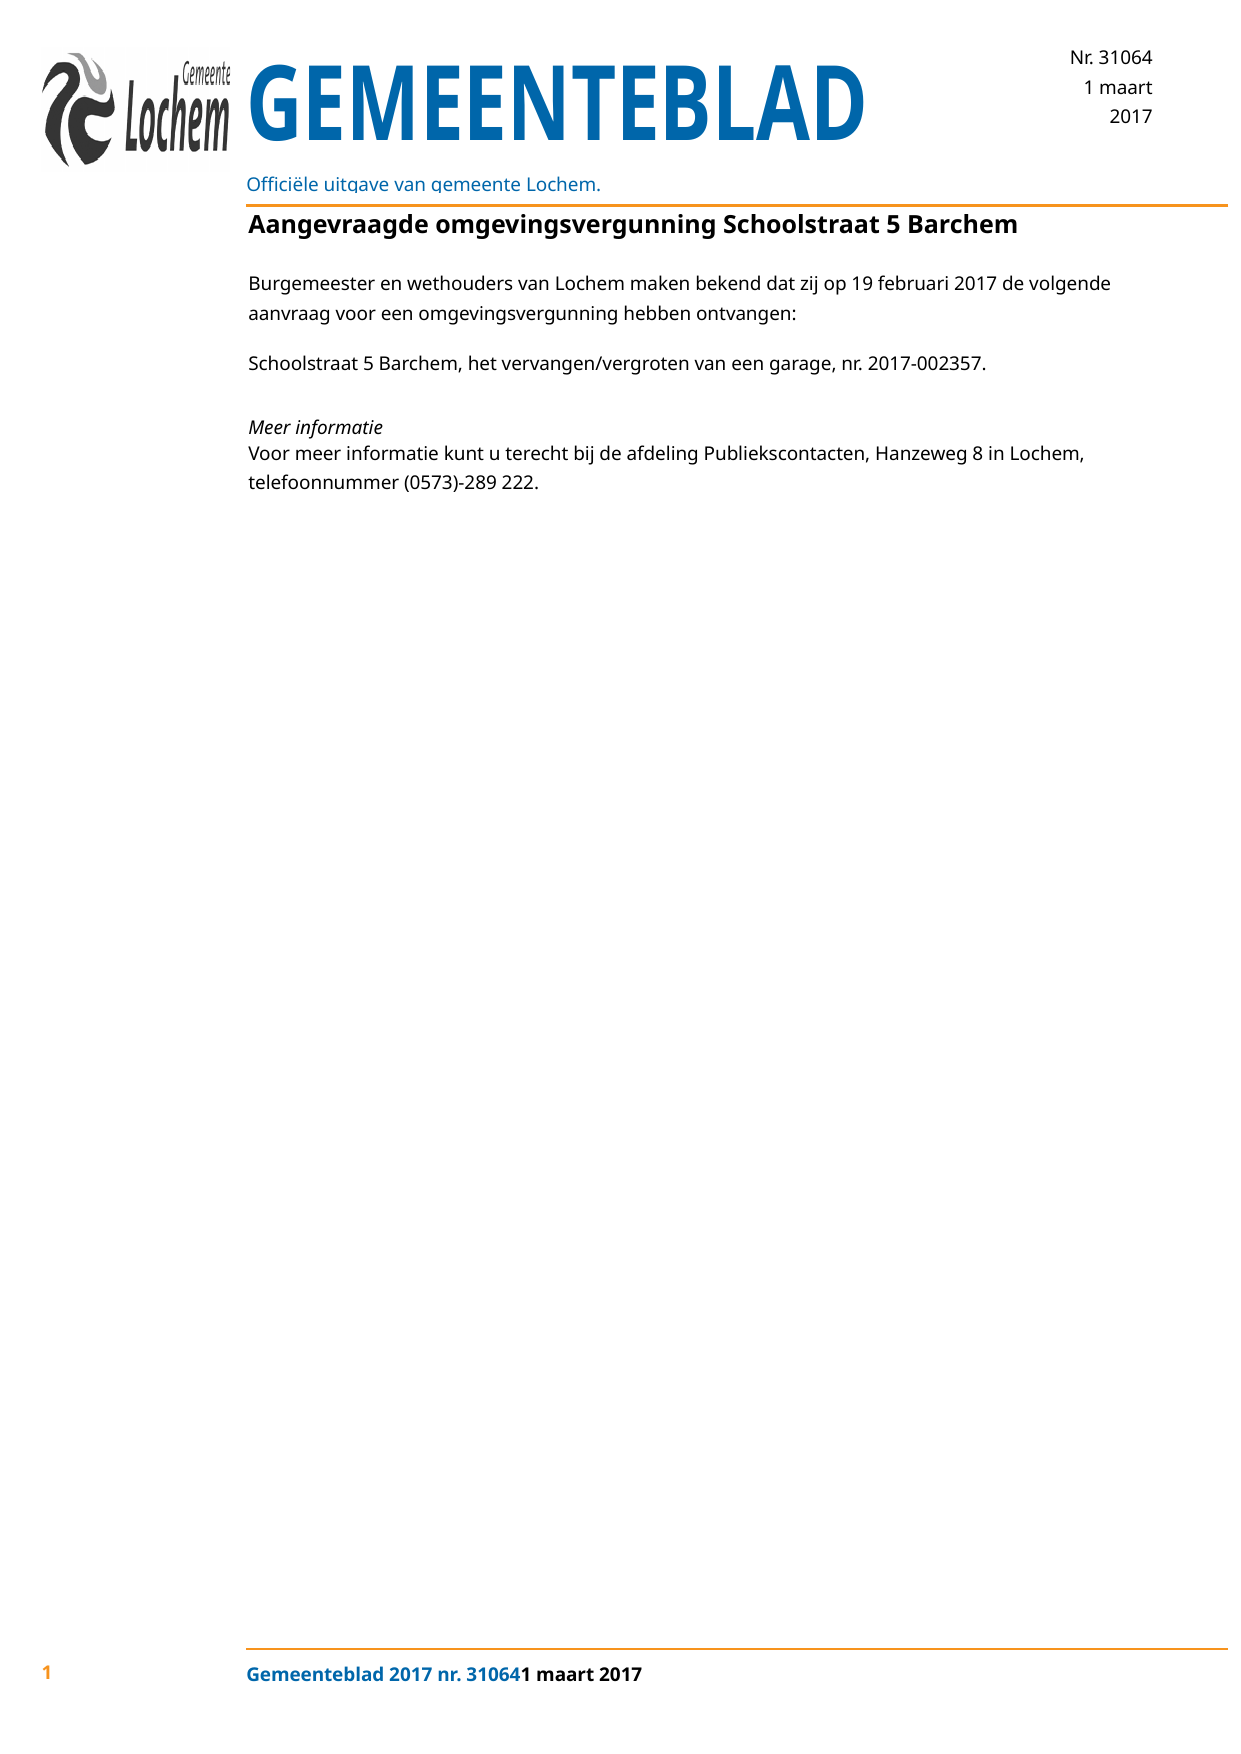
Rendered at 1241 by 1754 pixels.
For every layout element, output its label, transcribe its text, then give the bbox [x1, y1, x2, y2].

text Aangevraagde omgevingsvergunning Schoolstraat 5 Barchem [248, 207, 1152, 241]
text Burgemeester en wethouders van Lochem maken bekend dat zij op 19 februari 2017 de volgende aanvraag voor een omgevingsvergunning hebben ontvangen: [248, 270, 1152, 326]
text Voor meer informatie kunt u terecht bij de afdeling Publiekscontacten, Hanzeweg 8 in Lochem, telefoonnummer (0573)-289 222. [248, 440, 1152, 495]
text Schoolstraat 5 Barchem, het vervangen/vergroten van een garage, nr. 2017-002357. [248, 350, 1152, 376]
text Meer informatie [248, 414, 1152, 440]
picture [41, 47, 231, 172]
